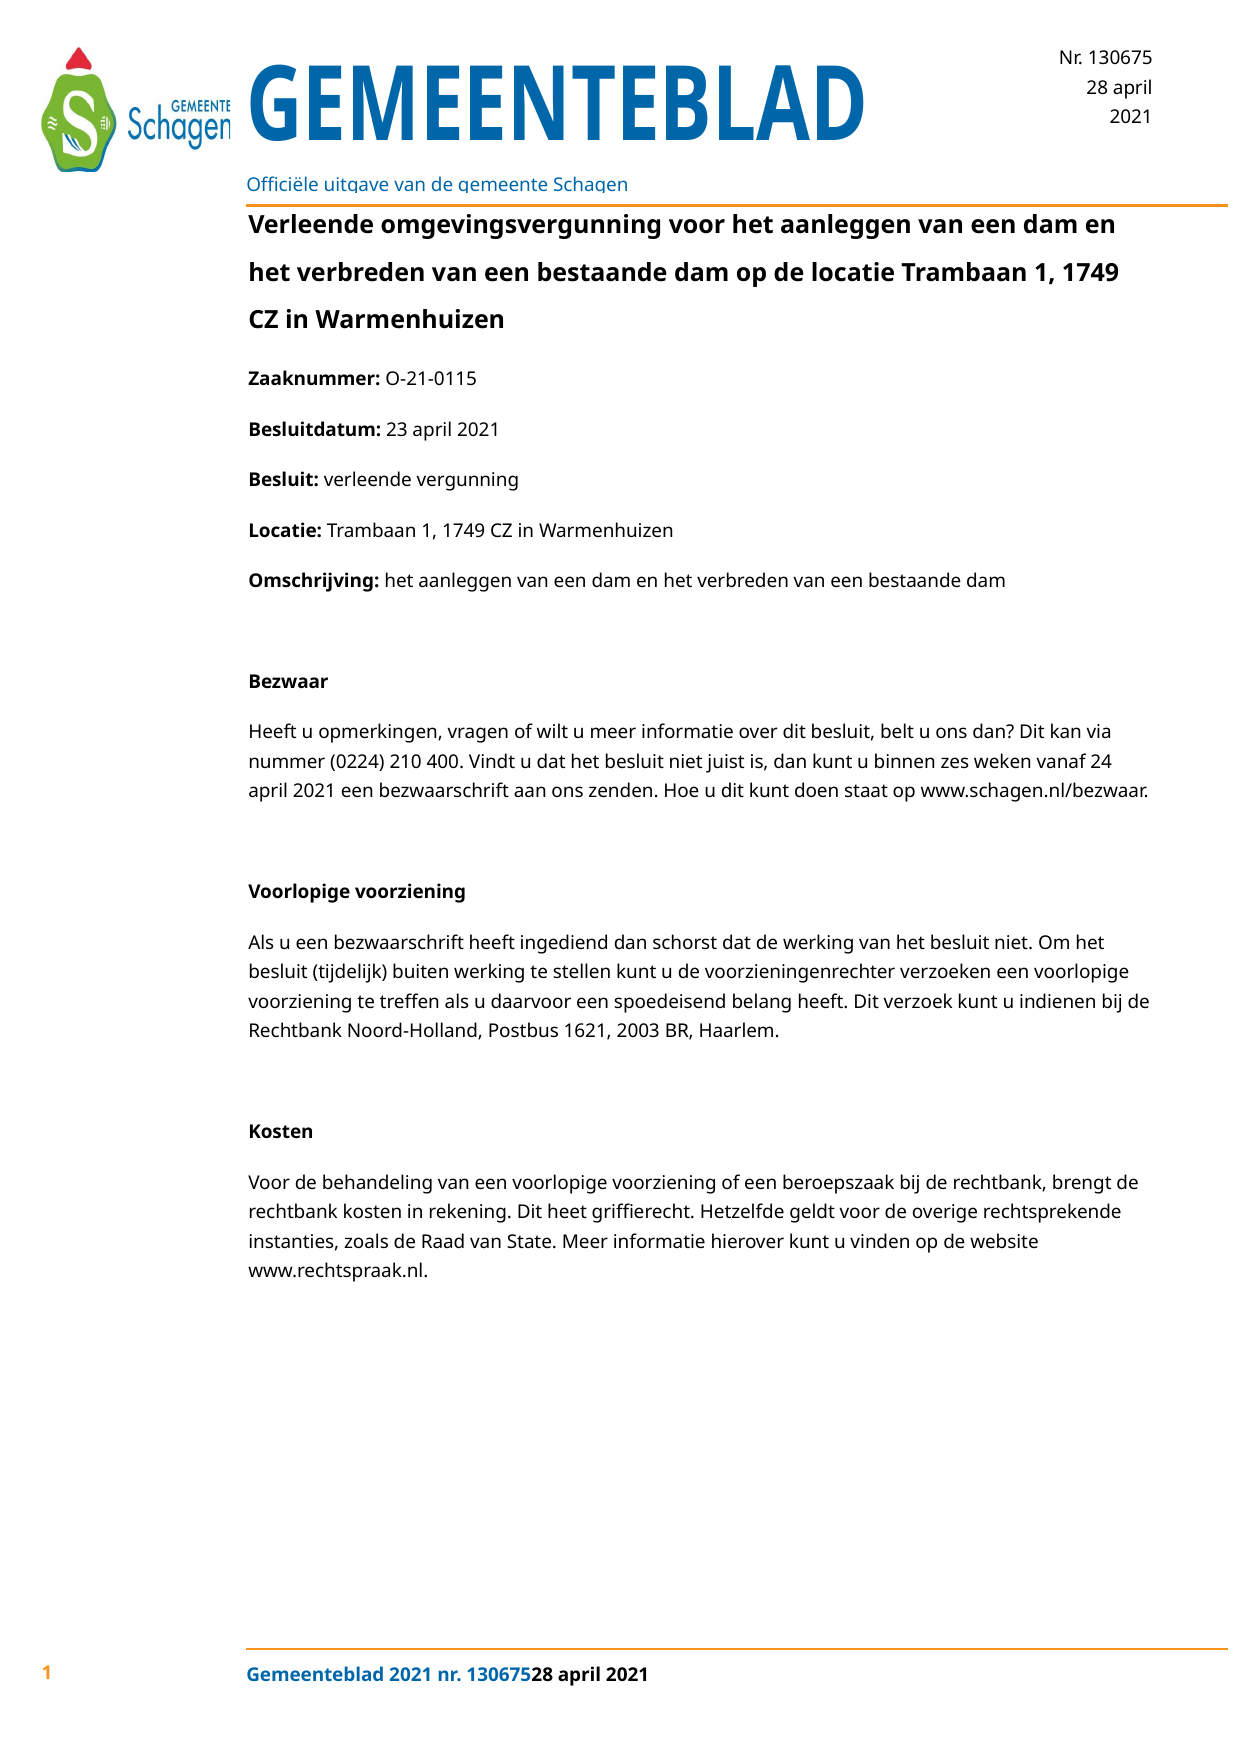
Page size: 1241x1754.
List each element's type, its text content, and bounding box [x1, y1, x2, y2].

text Kosten [248, 1118, 1152, 1144]
text Heeft u opmerkingen, vragen of wilt u meer informatie over dit besluit, belt u ons dan? Dit kan via nummer (0224) 210 400. Vindt u dat het besluit niet juist is, dan kunt u binnen zes weken vanaf 24 april 2021 een bezwaarschrift aan ons zenden. Hoe u dit kunt doen staat op www.schagen.nl/bezwaar. [248, 718, 1152, 803]
text Besluit: verleende vergunning [248, 466, 1152, 492]
text Voor de behandeling van een voorlopige voorziening of een beroepszaak bij de rechtbank, brengt de rechtbank kosten in rekening. Dit heet griffierecht. Hetzelfde geldt voor de overige rechtsprekende instanties, zoals de Raad van State. Meer informatie hierover kunt u vinden op de website www.rechtspraak.nl. [248, 1169, 1152, 1283]
text Bezwaar [248, 668, 1152, 694]
text Besluitdatum: 23 april 2021 [248, 416, 1152, 442]
text Zaaknummer: O-21-0115 [248, 366, 1152, 391]
text Omschrijving: het aanleggen van een dam en het verbreden van een bestaande dam [248, 567, 1152, 593]
picture [41, 47, 231, 172]
text Als u een bezwaarschrift heeft ingediend dan schorst dat de werking van het besluit niet. Om het besluit (tijdelijk) buiten werking te stellen kunt u de voorzieningenrechter verzoeken een voorlopige voorziening te treffen als u daarvoor een spoedeisend belang heeft. Dit verzoek kunt u indienen bij de Rechtbank Noord-Holland, Postbus 1621, 2003 BR, Haarlem. [248, 929, 1152, 1043]
text Locatie: Trambaan 1, 1749 CZ in Warmenhuizen [248, 517, 1152, 542]
text Voorlopige voorziening [248, 878, 1152, 904]
text Verleende omgevingsvergunning voor het aanleggen van een dam en het verbreden van een bestaande dam op de locatie Trambaan 1, 1749 CZ in Warmenhuizen [248, 207, 1152, 336]
